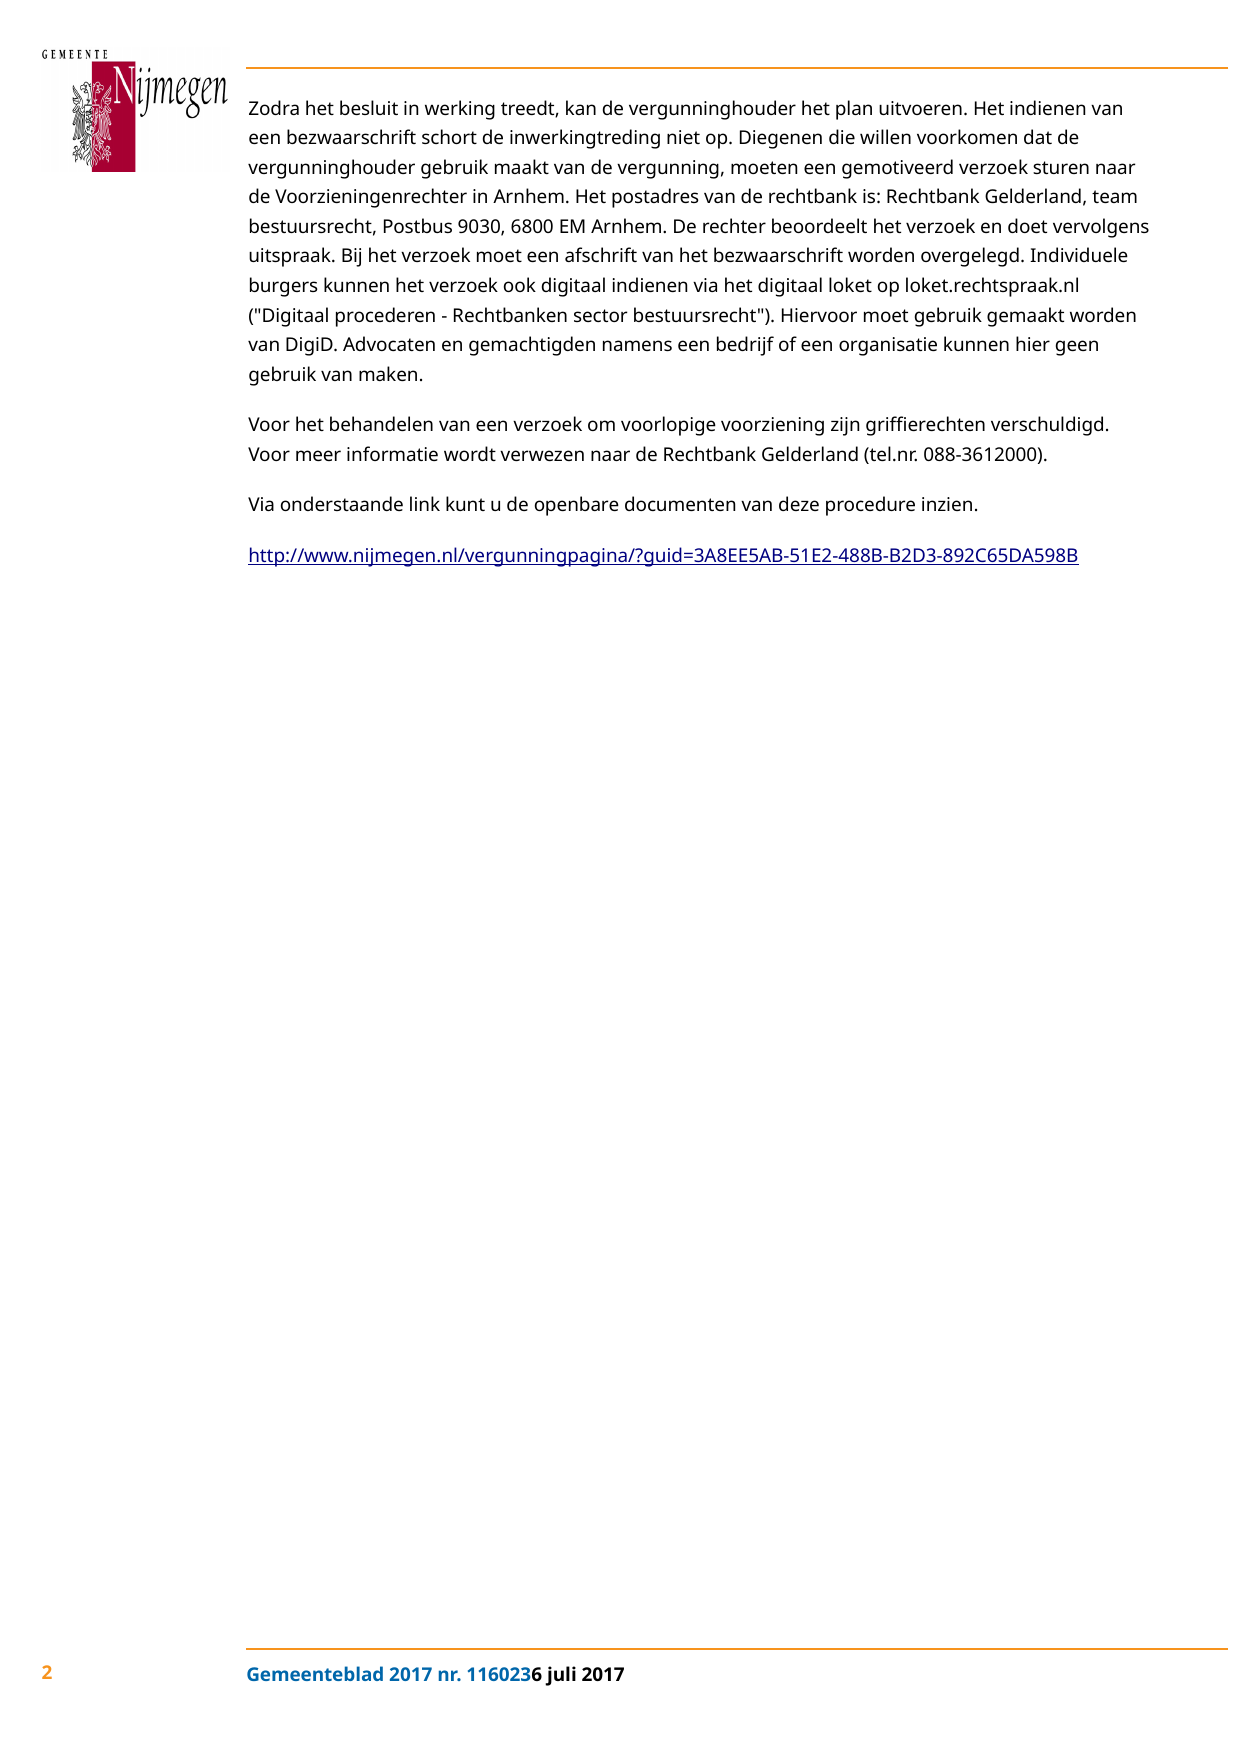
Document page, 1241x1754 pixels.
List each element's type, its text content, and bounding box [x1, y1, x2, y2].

picture [41, 47, 231, 172]
text http://www.nijmegen.nl/vergunningpagina/?guid=3A8EE5AB-51E2-488B-B2D3-892C65DA598B [248, 542, 1152, 568]
text Zodra het besluit in werking treedt, kan de vergunninghouder het plan uitvoeren. Het indienen van een bezwaarschrift schort de inwerkingtreding niet op. Diegenen die willen voorkomen dat de vergunninghouder gebruik maakt van de vergunning, moeten een gemotiveerd verzoek sturen naar de Voorzieningenrechter in Arnhem. Het postadres van de rechtbank is: Rechtbank Gelderland, team bestuursrecht, Postbus 9030, 6800 EM Arnhem. De rechter beoordeelt het verzoek en doet vervolgens uitspraak. Bij het verzoek moet een afschrift van het bezwaarschrift worden overgelegd. Individuele burgers kunnen het verzoek ook digitaal indienen via het digitaal loket op loket.rechtspraak.nl ("Digitaal procederen - Rechtbanken sector bestuursrecht"). Hiervoor moet gebruik gemaakt worden van DigiD. Advocaten en gemachtigden namens een bedrijf of een organisatie kunnen hier geen gebruik van maken. [248, 95, 1152, 387]
text Voor het behandelen van een verzoek om voorlopige voorziening zijn griffierechten verschuldigd. Voor meer informatie wordt verwezen naar de Rechtbank Gelderland (tel.nr. 088-3612000). [248, 411, 1152, 467]
text Via onderstaande link kunt u de openbare documenten van deze procedure inzien. [248, 491, 1152, 517]
